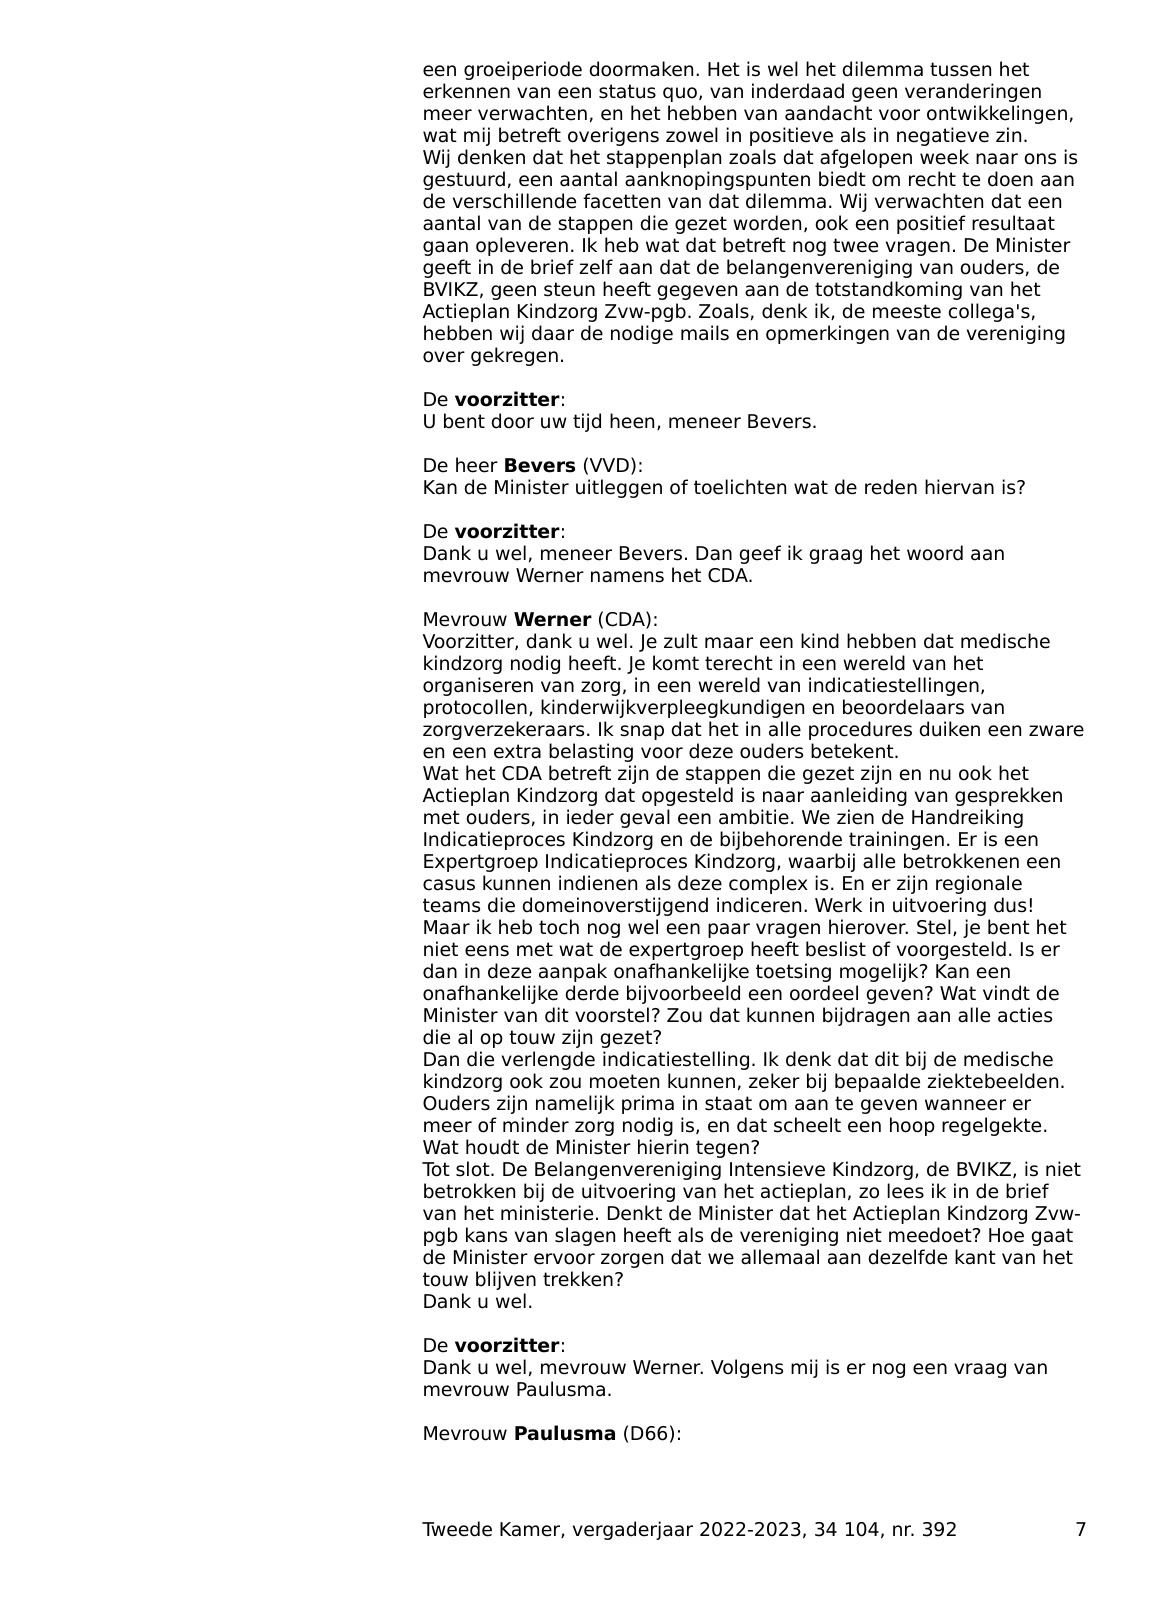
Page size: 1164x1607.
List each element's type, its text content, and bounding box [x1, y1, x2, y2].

text Dan die verlengde indicatiestelling. Ik denk dat dit bij de medische kindzorg ook zou moeten kunnen, zeker bij bepaalde ziektebeelden. Ouders zijn namelijk prima in staat om aan te geven wanneer er meer of minder zorg nodig is, en dat scheelt een hoop regelgekte. Wat houdt de Minister hierin tegen? [422, 1049, 1087, 1159]
text U bent door uw tijd heen, meneer Bevers. [422, 411, 1087, 433]
text De voorzitter: [422, 521, 1087, 543]
text Wij denken dat het stappenplan zoals dat afgelopen week naar ons is gestuurd, een aantal aanknopingspunten biedt om recht te doen aan de verschillende facetten van dat dilemma. Wij verwachten dat een aantal van de stappen die gezet worden, ook een positief resultaat gaan opleveren. Ik heb wat dat betreft nog twee vragen. De Minister geeft in de brief zelf aan dat de belangenvereniging van ouders, de BVIKZ, geen steun heeft gegeven aan de totstandkoming van het Actieplan Kindzorg Zvw-pgb. Zoals, denk ik, de meeste collega's, hebben wij daar de nodige mails en opmerkingen van de vereniging over gekregen. [422, 147, 1087, 367]
text De heer Bevers (VVD): [422, 455, 1087, 477]
text De voorzitter: [422, 1335, 1087, 1357]
text Mevrouw Werner (CDA): [422, 609, 1087, 631]
text Mevrouw Paulusma (D66): [422, 1423, 1087, 1445]
text Voorzitter, dank u wel. Je zult maar een kind hebben dat medische kindzorg nodig heeft. Je komt terecht in een wereld van het organiseren van zorg, in een wereld van indicatiestellingen, protocollen, kinderwijkverpleegkundigen en beoordelaars van zorgverzekeraars. Ik snap dat het in alle procedures duiken een zware en een extra belasting voor deze ouders betekent. [422, 631, 1087, 763]
text Dank u wel. [422, 1291, 1087, 1313]
text Maar ik heb toch nog wel een paar vragen hierover. Stel, je bent het niet eens met wat de expertgroep heeft beslist of voorgesteld. Is er dan in deze aanpak onafhankelijke toetsing mogelijk? Kan een onafhankelijke derde bijvoorbeeld een oordeel geven? Wat vindt de Minister van dit voorstel? Zou dat kunnen bijdragen aan alle acties die al op touw zijn gezet? [422, 917, 1087, 1049]
text Dank u wel, meneer Bevers. Dan geef ik graag het woord aan mevrouw Werner namens het CDA. [422, 543, 1087, 587]
text Tot slot. De Belangenvereniging Intensieve Kindzorg, de BVIKZ, is niet betrokken bij de uitvoering van het actieplan, zo lees ik in de brief van het ministerie. Denkt de Minister dat het Actieplan Kindzorg Zvw-pgb kans van slagen heeft als de vereniging niet meedoet? Hoe gaat de Minister ervoor zorgen dat we allemaal aan dezelfde kant van het touw blijven trekken? [422, 1159, 1087, 1291]
text Dank u wel, mevrouw Werner. Volgens mij is er nog een vraag van mevrouw Paulusma. [422, 1357, 1087, 1401]
text Kan de Minister uitleggen of toelichten wat de reden hiervan is? [422, 477, 1087, 499]
text een groeiperiode doormaken. Het is wel het dilemma tussen het erkennen van een status quo, van inderdaad geen veranderingen meer verwachten, en het hebben van aandacht voor ontwikkelingen, wat mij betreft overigens zowel in positieve als in negatieve zin. [422, 59, 1087, 147]
text Wat het CDA betreft zijn de stappen die gezet zijn en nu ook het Actieplan Kindzorg dat opgesteld is naar aanleiding van gesprekken met ouders, in ieder geval een ambitie. We zien de Handreiking Indicatieproces Kindzorg en de bijbehorende trainingen. Er is een Expertgroep Indicatieproces Kindzorg, waarbij alle betrokkenen een casus kunnen indienen als deze complex is. En er zijn regionale teams die domeinoverstijgend indiceren. Werk in uitvoering dus! [422, 763, 1087, 917]
text De voorzitter: [422, 389, 1087, 411]
